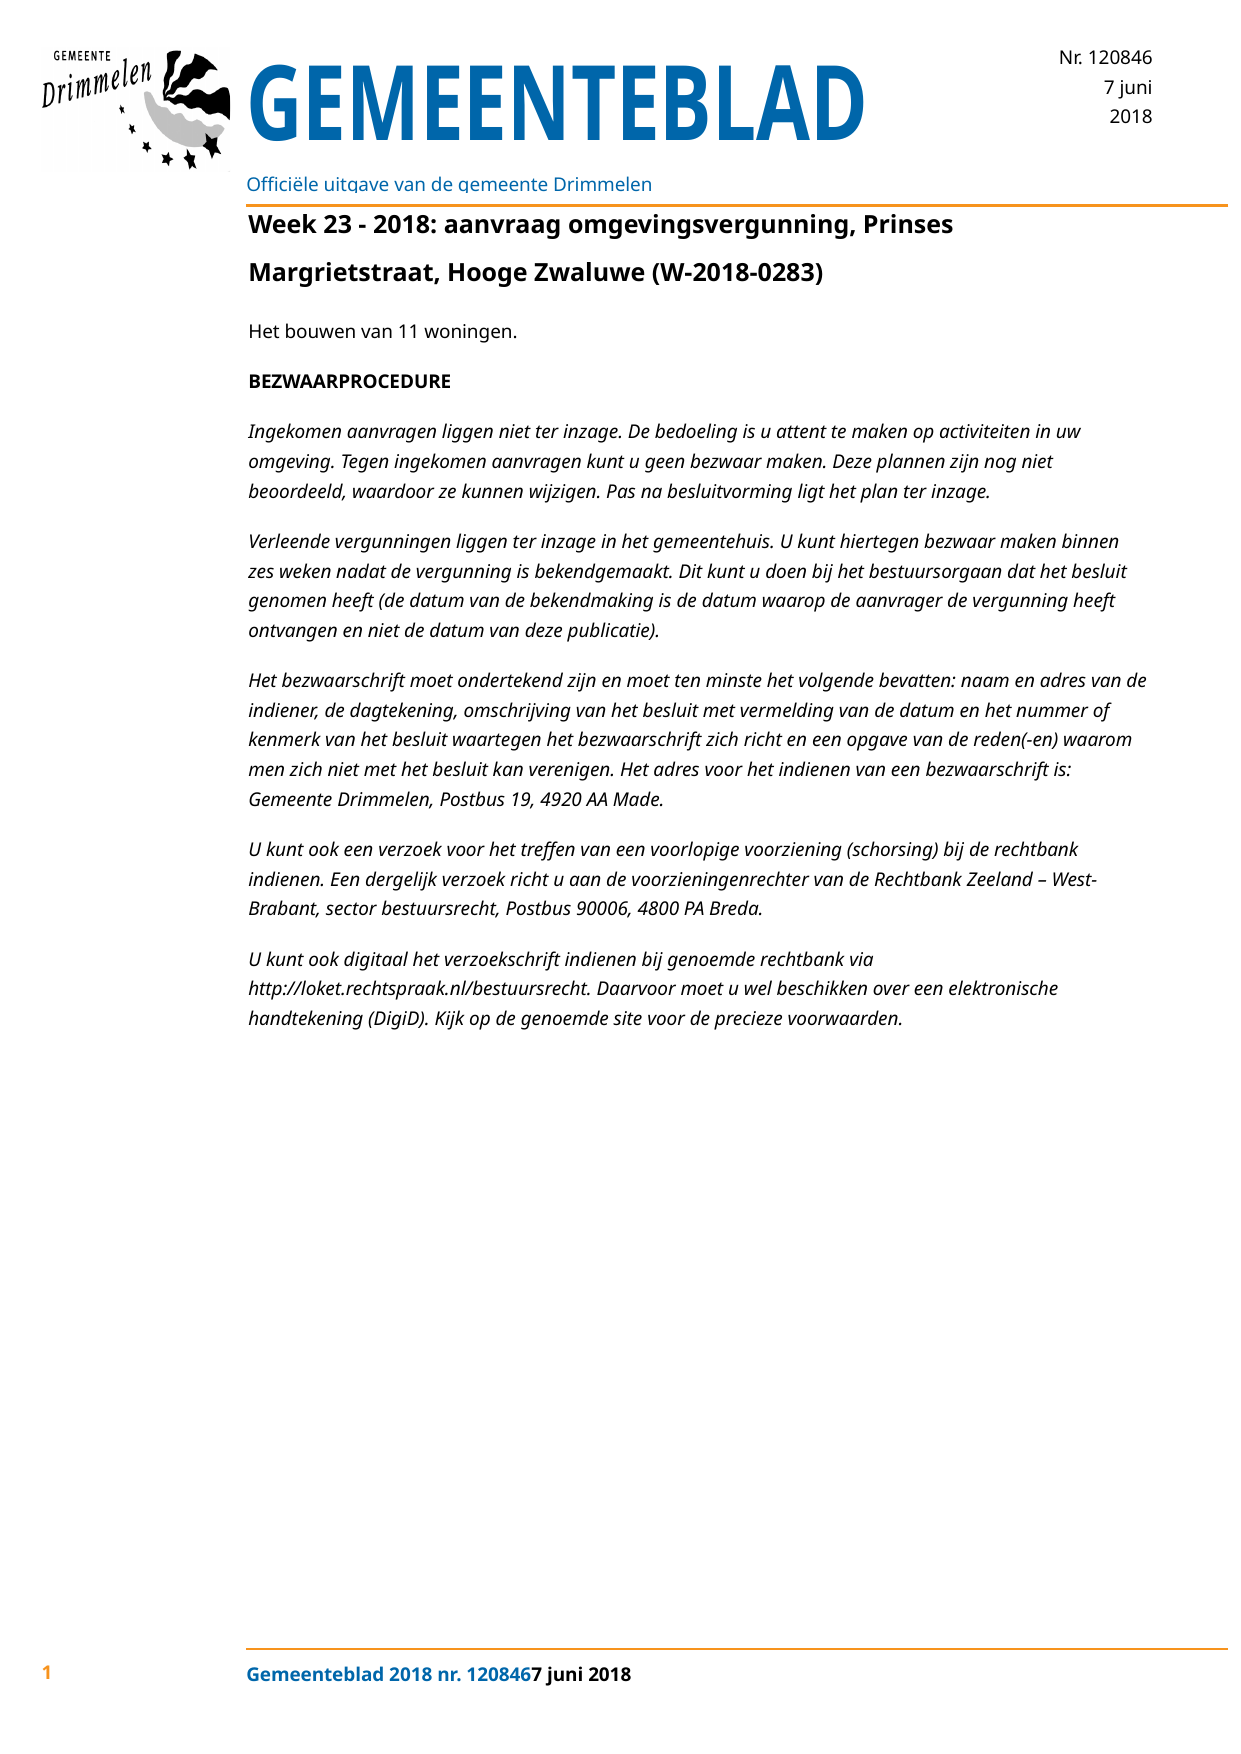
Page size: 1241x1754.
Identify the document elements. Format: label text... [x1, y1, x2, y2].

text Verleende vergunningen liggen ter inzage in het gemeentehuis. U kunt hiertegen bezwaar maken binnen zes weken nadat de vergunning is bekendgemaakt. Dit kunt u doen bij het bestuursorgaan dat het besluit genomen heeft (de datum van de bekendmaking is de datum waarop de aanvrager de vergunning heeft ontvangen en niet de datum van deze publicatie). [248, 528, 1152, 643]
picture [41, 47, 231, 172]
text Het bezwaarschrift moet ondertekend zijn en moet ten minste het volgende bevatten: naam en adres van de indiener, de dagtekening, omschrijving van het besluit met vermelding van de datum en het nummer of kenmerk van het besluit waartegen het bezwaarschrift zich richt en een opgave van de reden(-en) waarom men zich niet met het besluit kan verenigen. Het adres voor het indienen van een bezwaarschrift is: Gemeente Drimmelen, Postbus 19, 4920 AA Made. [248, 667, 1152, 812]
text Week 23 - 2018: aanvraag omgevingsvergunning, Prinses Margrietstraat, Hooge Zwaluwe (W-2018-0283) [248, 207, 1152, 288]
text U kunt ook digitaal het verzoekschrift indienen bij genoemde rechtbank via http://loket.rechtspraak.nl/bestuursrecht. Daarvoor moet u wel beschikken over een elektronische handtekening (DigiD). Kijk op de genoemde site voor de precieze voorwaarden. [248, 946, 1152, 1031]
text BEZWAARPROCEDURE [248, 368, 1152, 394]
text Het bouwen van 11 woningen. [248, 318, 1152, 344]
text U kunt ook een verzoek voor het treffen van een voorlopige voorziening (schorsing) bij de rechtbank indienen. Een dergelijk verzoek richt u aan de voorzieningenrechter van de Rechtbank Zeeland – West-Brabant, sector bestuursrecht, Postbus 90006, 4800 PA Breda. [248, 836, 1152, 921]
text Ingekomen aanvragen liggen niet ter inzage. De bedoeling is u attent te maken op activiteiten in uw omgeving. Tegen ingekomen aanvragen kunt u geen bezwaar maken. Deze plannen zijn nog niet beoordeeld, waardoor ze kunnen wijzigen. Pas na besluitvorming ligt het plan ter inzage. [248, 419, 1152, 504]
